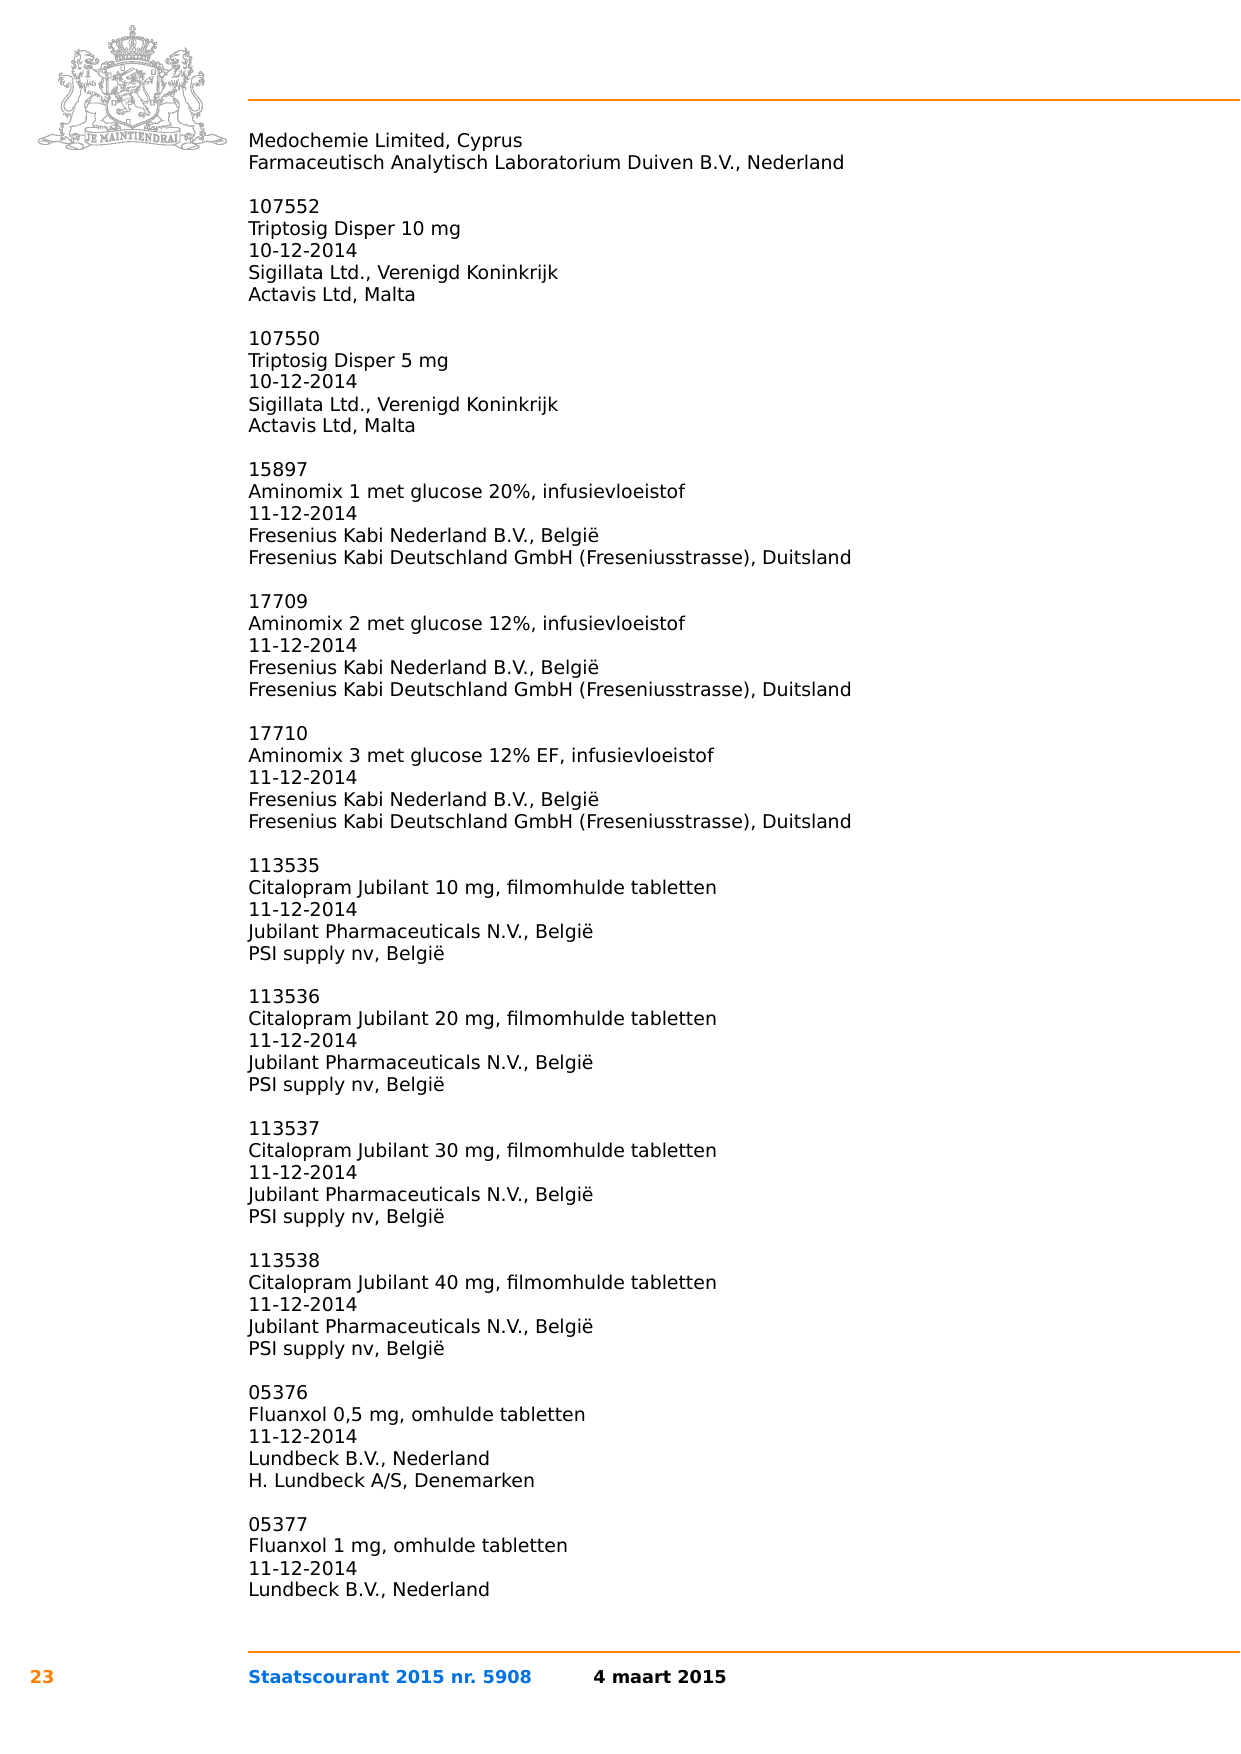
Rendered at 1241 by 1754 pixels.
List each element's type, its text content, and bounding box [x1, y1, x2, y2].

text Citalopram Jubilant 40 mg, filmomhulde tabletten [248, 1272, 1163, 1294]
text PSI supply nv, België [248, 1338, 1163, 1360]
text 11-12-2014 [248, 1162, 1163, 1184]
text 113536 [248, 986, 1163, 1008]
text Fresenius Kabi Deutschland GmbH (Freseniusstrasse), Duitsland [248, 679, 1163, 701]
text 11-12-2014 [248, 635, 1163, 657]
text Farmaceutisch Analytisch Laboratorium Duiven B.V., Nederland [248, 152, 1163, 174]
text 11-12-2014 [248, 503, 1163, 525]
text 113538 [248, 1250, 1163, 1272]
text PSI supply nv, België [248, 1074, 1163, 1096]
text H. Lundbeck A/S, Denemarken [248, 1469, 1163, 1492]
text Aminomix 2 met glucose 12%, infusievloeistof [248, 613, 1163, 635]
text 11-12-2014 [248, 1030, 1163, 1052]
text Sigillata Ltd., Verenigd Koninkrijk [248, 393, 1163, 415]
text Lundbeck B.V., Nederland [248, 1448, 1163, 1469]
text Citalopram Jubilant 10 mg, filmomhulde tabletten [248, 877, 1163, 898]
text Fresenius Kabi Nederland B.V., België [248, 525, 1163, 547]
text Aminomix 3 met glucose 12% EF, infusievloeistof [248, 745, 1163, 767]
text 113537 [248, 1118, 1163, 1140]
text 107550 [248, 327, 1163, 349]
text Citalopram Jubilant 30 mg, filmomhulde tabletten [248, 1140, 1163, 1162]
text 17710 [248, 723, 1163, 745]
text 113535 [248, 854, 1163, 877]
text 17709 [248, 591, 1163, 613]
text Fresenius Kabi Deutschland GmbH (Freseniusstrasse), Duitsland [248, 811, 1163, 833]
text Fresenius Kabi Deutschland GmbH (Freseniusstrasse), Duitsland [248, 547, 1163, 569]
text Aminomix 1 met glucose 20%, infusievloeistof [248, 481, 1163, 503]
text Medochemie Limited, Cyprus [248, 130, 1163, 152]
picture [38, 25, 227, 150]
text Jubilant Pharmaceuticals N.V., België [248, 1316, 1163, 1338]
text Jubilant Pharmaceuticals N.V., België [248, 1052, 1163, 1074]
text 11-12-2014 [248, 898, 1163, 921]
text Fresenius Kabi Nederland B.V., België [248, 789, 1163, 811]
text Fluanxol 0,5 mg, omhulde tabletten [248, 1404, 1163, 1426]
text Triptosig Disper 5 mg [248, 349, 1163, 371]
text Lundbeck B.V., Nederland [248, 1579, 1163, 1601]
text Fresenius Kabi Nederland B.V., België [248, 657, 1163, 679]
text 05376 [248, 1382, 1163, 1404]
text Triptosig Disper 10 mg [248, 218, 1163, 240]
text PSI supply nv, België [248, 942, 1163, 964]
text 11-12-2014 [248, 1294, 1163, 1316]
text 10-12-2014 [248, 240, 1163, 262]
text Jubilant Pharmaceuticals N.V., België [248, 921, 1163, 942]
text Sigillata Ltd., Verenigd Koninkrijk [248, 262, 1163, 284]
text 05377 [248, 1513, 1163, 1535]
text 11-12-2014 [248, 767, 1163, 789]
text 10-12-2014 [248, 371, 1163, 393]
text Fluanxol 1 mg, omhulde tabletten [248, 1535, 1163, 1557]
text Jubilant Pharmaceuticals N.V., België [248, 1184, 1163, 1206]
text PSI supply nv, België [248, 1206, 1163, 1228]
text Actavis Ltd, Malta [248, 284, 1163, 306]
text 107552 [248, 196, 1163, 218]
text 15897 [248, 459, 1163, 481]
text Citalopram Jubilant 20 mg, filmomhulde tabletten [248, 1008, 1163, 1030]
text Actavis Ltd, Malta [248, 415, 1163, 437]
text 11-12-2014 [248, 1426, 1163, 1448]
text 11-12-2014 [248, 1557, 1163, 1579]
